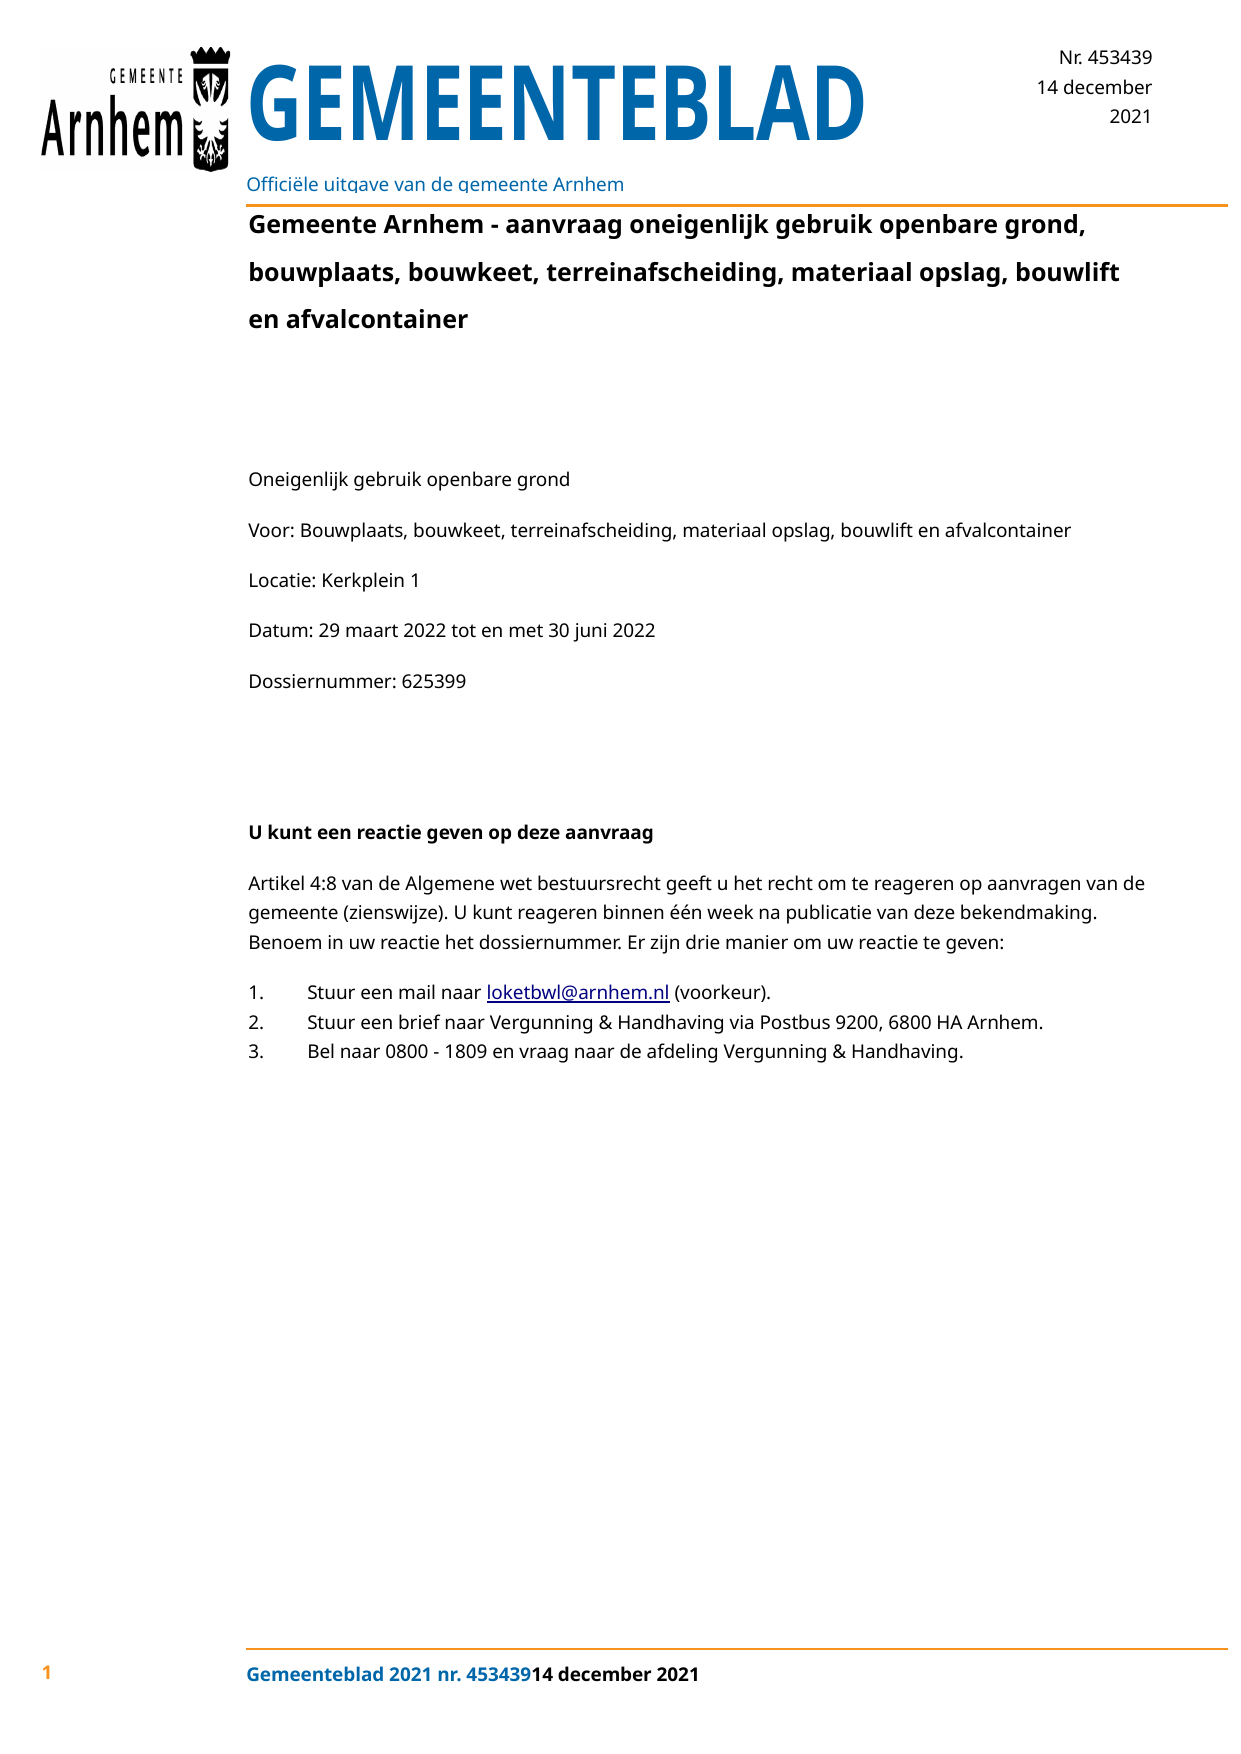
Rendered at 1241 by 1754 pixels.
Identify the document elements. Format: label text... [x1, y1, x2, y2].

text Voor: Bouwplaats, bouwkeet, terreinafscheiding, materiaal opslag, bouwlift en afvalcontainer [248, 517, 1152, 542]
list Stuur een mail naar loketbwl@arnhem.nl (voorkeur). [248, 979, 1152, 1005]
text Oneigenlijk gebruik openbare grond [248, 466, 1152, 492]
text U kunt een reactie geven op deze aanvraag [248, 819, 1152, 845]
list Bel naar 0800 - 1809 en vraag naar de afdeling Vergunning & Handhaving. [248, 1038, 1152, 1064]
text Datum: 29 maart 2022 tot en met 30 juni 2022 [248, 618, 1152, 643]
picture [41, 47, 231, 172]
text Artikel 4:8 van de Algemene wet bestuursrecht geeft u het recht om te reageren op aanvragen van de gemeente (zienswijze). U kunt reageren binnen één week na publicatie van deze bekendmaking. Benoem in uw reactie het dossiernummer. Er zijn drie manier om uw reactie te geven: [248, 870, 1152, 954]
text Locatie: Kerkplein 1 [248, 567, 1152, 593]
list Stuur een brief naar Vergunning & Handhaving via Postbus 9200, 6800 HA Arnhem. [248, 1009, 1152, 1034]
text Dossiernummer: 625399 [248, 668, 1152, 694]
text Gemeente Arnhem - aanvraag oneigenlijk gebruik openbare grond, bouwplaats, bouwkeet, terreinafscheiding, materiaal opslag, bouwlift en afvalcontainer [248, 207, 1152, 336]
